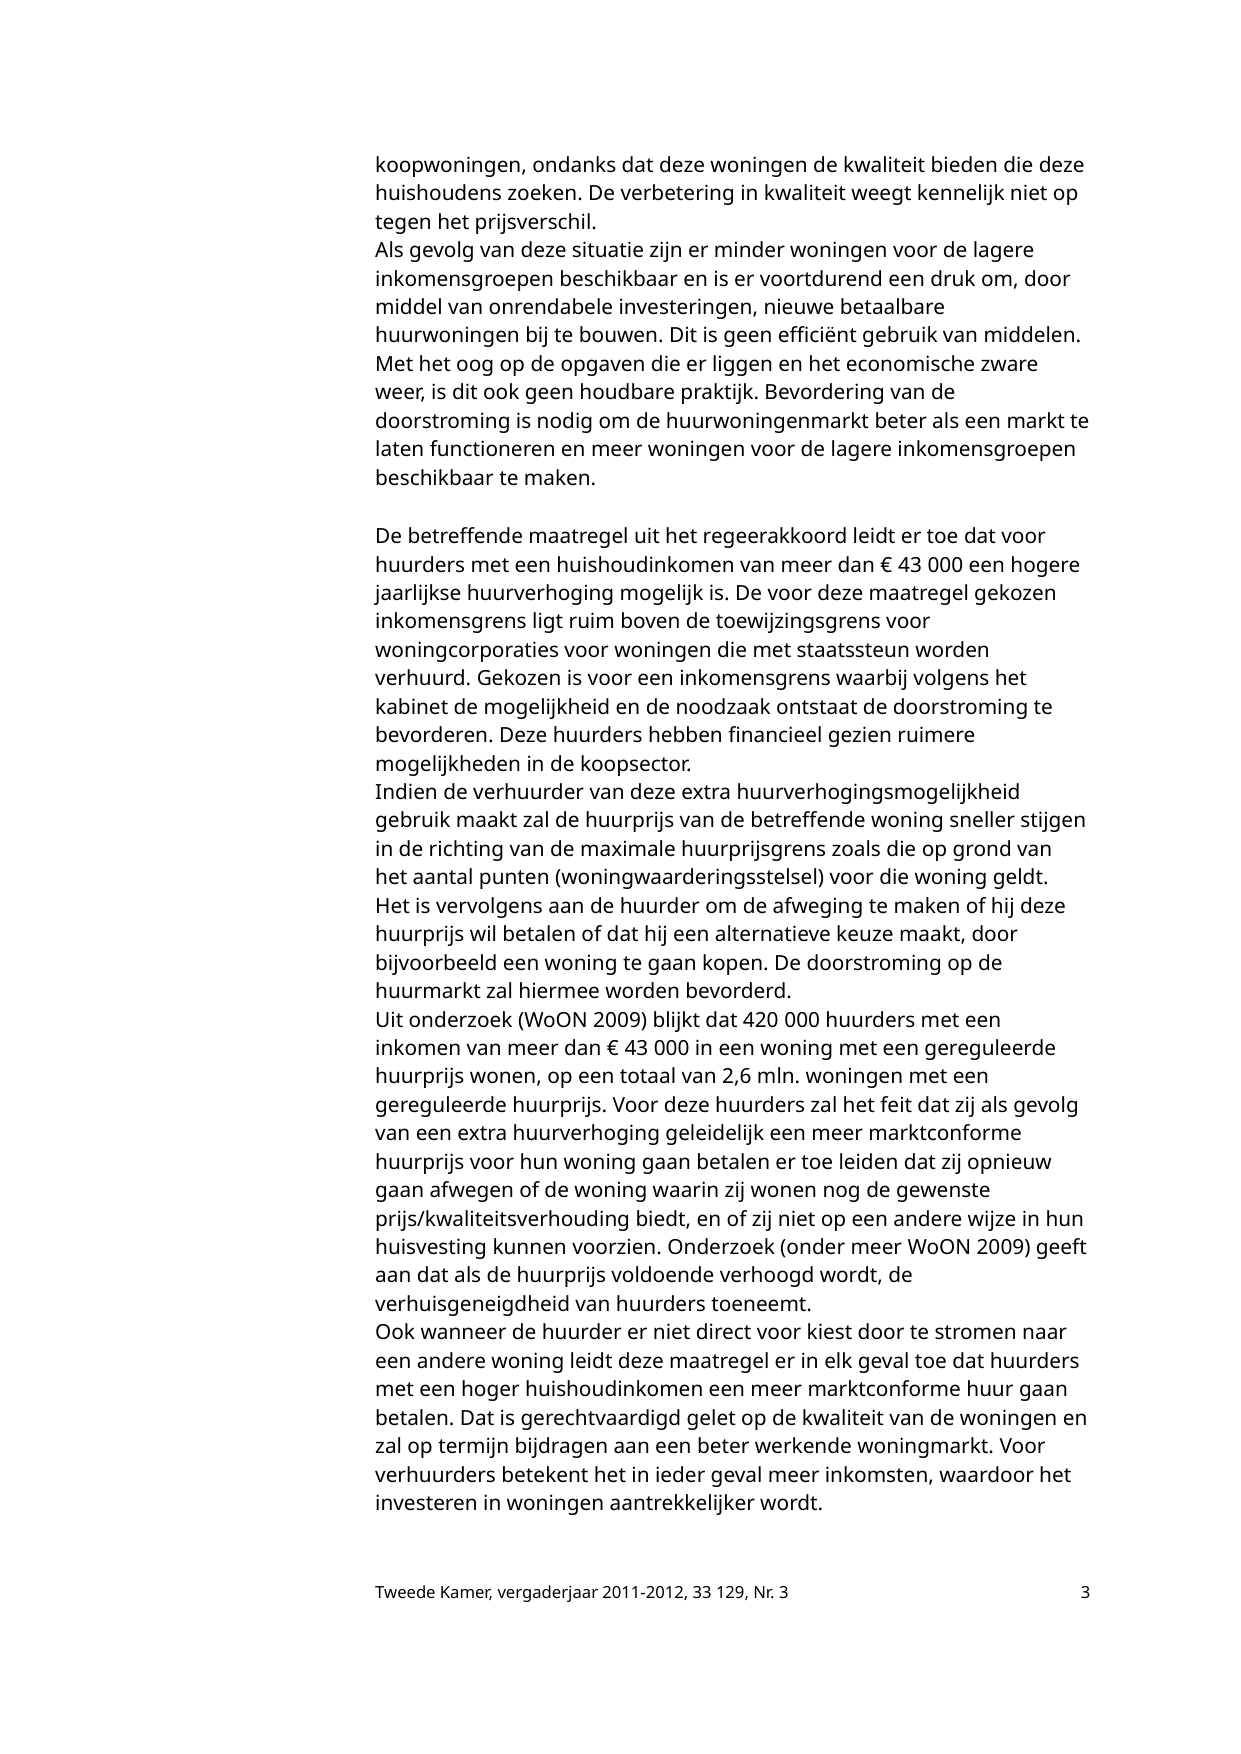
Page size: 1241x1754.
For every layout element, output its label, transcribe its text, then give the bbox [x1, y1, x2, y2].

text Indien de verhuurder van deze extra huurverhogingsmogelijkheid gebruik maakt zal de huurprijs van de betreffende woning sneller stijgen in de richting van de maximale huurprijsgrens zoals die op grond van het aantal punten (woningwaarderingsstelsel) voor die woning geldt. [375, 777, 1090, 891]
text Ook wanneer de huurder er niet direct voor kiest door te stromen naar een andere woning leidt deze maatregel er in elk geval toe dat huurders met een hoger huishoudinkomen een meer marktconforme huur gaan betalen. Dat is gerechtvaardigd gelet op de kwaliteit van de woningen en zal op termijn bijdragen aan een beter werkende woningmarkt. Voor verhuurders betekent het in ieder geval meer inkomsten, waardoor het investeren in woningen aantrekkelijker wordt. [375, 1317, 1090, 1517]
text koopwoningen, ondanks dat deze woningen de kwaliteit bieden die deze huishoudens zoeken. De verbetering in kwaliteit weegt kennelijk niet op tegen het prijsverschil. [375, 150, 1090, 235]
text Uit onderzoek (WoON 2009) blijkt dat 420 000 huurders met een inkomen van meer dan € 43 000 in een woning met een gereguleerde huurprijs wonen, op een totaal van 2,6 mln. woningen met een gereguleerde huurprijs. Voor deze huurders zal het feit dat zij als gevolg van een extra huurverhoging geleidelijk een meer marktconforme huurprijs voor hun woning gaan betalen er toe leiden dat zij opnieuw gaan afwegen of de woning waarin zij wonen nog de gewenste prijs/kwaliteitsverhouding biedt, en of zij niet op een andere wijze in hun huisvesting kunnen voorzien. Onderzoek (onder meer WoON 2009) geeft aan dat als de huurprijs voldoende verhoogd wordt, de verhuisgeneigdheid van huurders toeneemt. [375, 1005, 1090, 1317]
text Als gevolg van deze situatie zijn er minder woningen voor de lagere inkomensgroepen beschikbaar en is er voortdurend een druk om, door middel van onrendabele investeringen, nieuwe betaalbare huurwoningen bij te bouwen. Dit is geen efficiënt gebruik van middelen. Met het oog op de opgaven die er liggen en het economische zware weer, is dit ook geen houdbare praktijk. Bevordering van de doorstroming is nodig om de huurwoningenmarkt beter als een markt te laten functioneren en meer woningen voor de lagere inkomensgroepen beschikbaar te maken. [375, 235, 1090, 491]
text Het is vervolgens aan de huurder om de afweging te maken of hij deze huurprijs wil betalen of dat hij een alternatieve keuze maakt, door bijvoorbeeld een woning te gaan kopen. De doorstroming op de huurmarkt zal hiermee worden bevorderd. [375, 891, 1090, 1005]
text De betreffende maatregel uit het regeerakkoord leidt er toe dat voor huurders met een huishoudinkomen van meer dan € 43 000 een hogere jaarlijkse huurverhoging mogelijk is. De voor deze maatregel gekozen inkomensgrens ligt ruim boven de toewijzingsgrens voor woningcorporaties voor woningen die met staatssteun worden verhuurd. Gekozen is voor een inkomensgrens waarbij volgens het kabinet de mogelijkheid en de noodzaak ontstaat de doorstroming te bevorderen. Deze huurders hebben financieel gezien ruimere mogelijkheden in de koopsector. [375, 521, 1090, 777]
